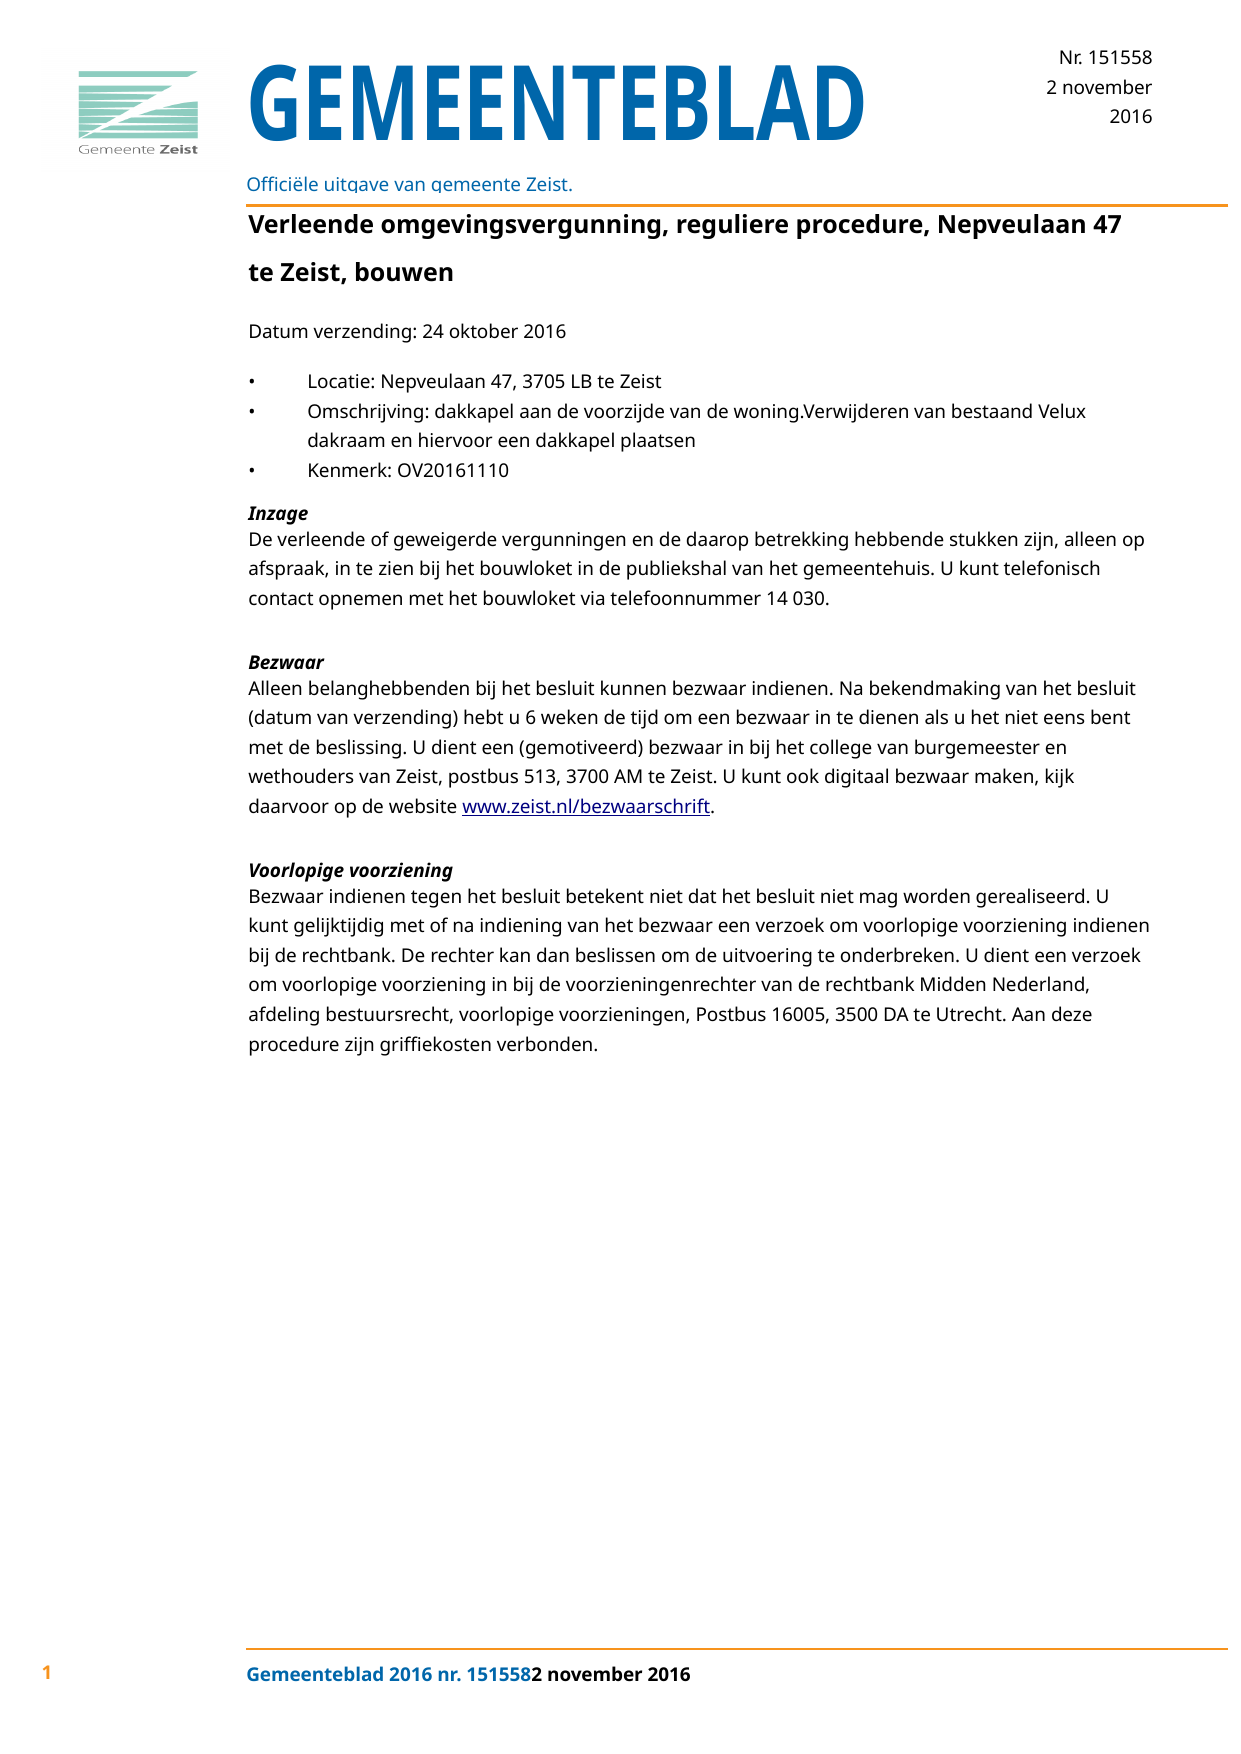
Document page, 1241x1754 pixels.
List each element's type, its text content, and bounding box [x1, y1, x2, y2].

list Omschrijving: dakkapel aan de voorzijde van de woning.Verwijderen van bestaand Velux dakraam en hiervoor een dakkapel plaatsen [248, 398, 1152, 453]
text Bezwaar [248, 649, 1152, 675]
picture [41, 47, 231, 172]
list Locatie: Nepveulaan 47, 3705 LB te Zeist [248, 368, 1152, 394]
text Bezwaar indienen tegen het besluit betekent niet dat het besluit niet mag worden gerealiseerd. U kunt gelijktijdig met of na indiening van het bezwaar een verzoek om voorlopige voorziening indienen bij de rechtbank. De rechter kan dan beslissen om de uitvoering te onderbreken. U dient een verzoek om voorlopige voorziening in bij de voorzieningenrechter van de rechtbank Midden Nederland, afdeling bestuursrecht, voorlopige voorzieningen, Postbus 16005, 3500 DA te Utrecht. Aan deze procedure zijn griffiekosten verbonden. [248, 883, 1152, 1056]
text Verleende omgevingsvergunning, reguliere procedure, Nepveulaan 47 te Zeist, bouwen [248, 207, 1152, 288]
text Voorlopige voorziening [248, 857, 1152, 883]
text Inzage [248, 500, 1152, 526]
list Kenmerk: OV20161110 [248, 457, 1152, 483]
text De verleende of geweigerde vergunningen en de daarop betrekking hebbende stukken zijn, alleen op afspraak, in te zien bij het bouwloket in de publiekshal van het gemeentehuis. U kunt telefonisch contact opnemen met het bouwloket via telefoonnummer 14 030. [248, 526, 1152, 611]
text Datum verzending: 24 oktober 2016 [248, 318, 1152, 344]
text Alleen belanghebbenden bij het besluit kunnen bezwaar indienen. Na bekendmaking van het besluit (datum van verzending) hebt u 6 weken de tijd om een bezwaar in te dienen als u het niet eens bent met de beslissing. U dient een (gemotiveerd) bezwaar in bij het college van burgemeester en wethouders van Zeist, postbus 513, 3700 AM te Zeist. U kunt ook digitaal bezwaar maken, kijk daarvoor op de website www.zeist.nl/bezwaarschrift. [248, 675, 1152, 819]
